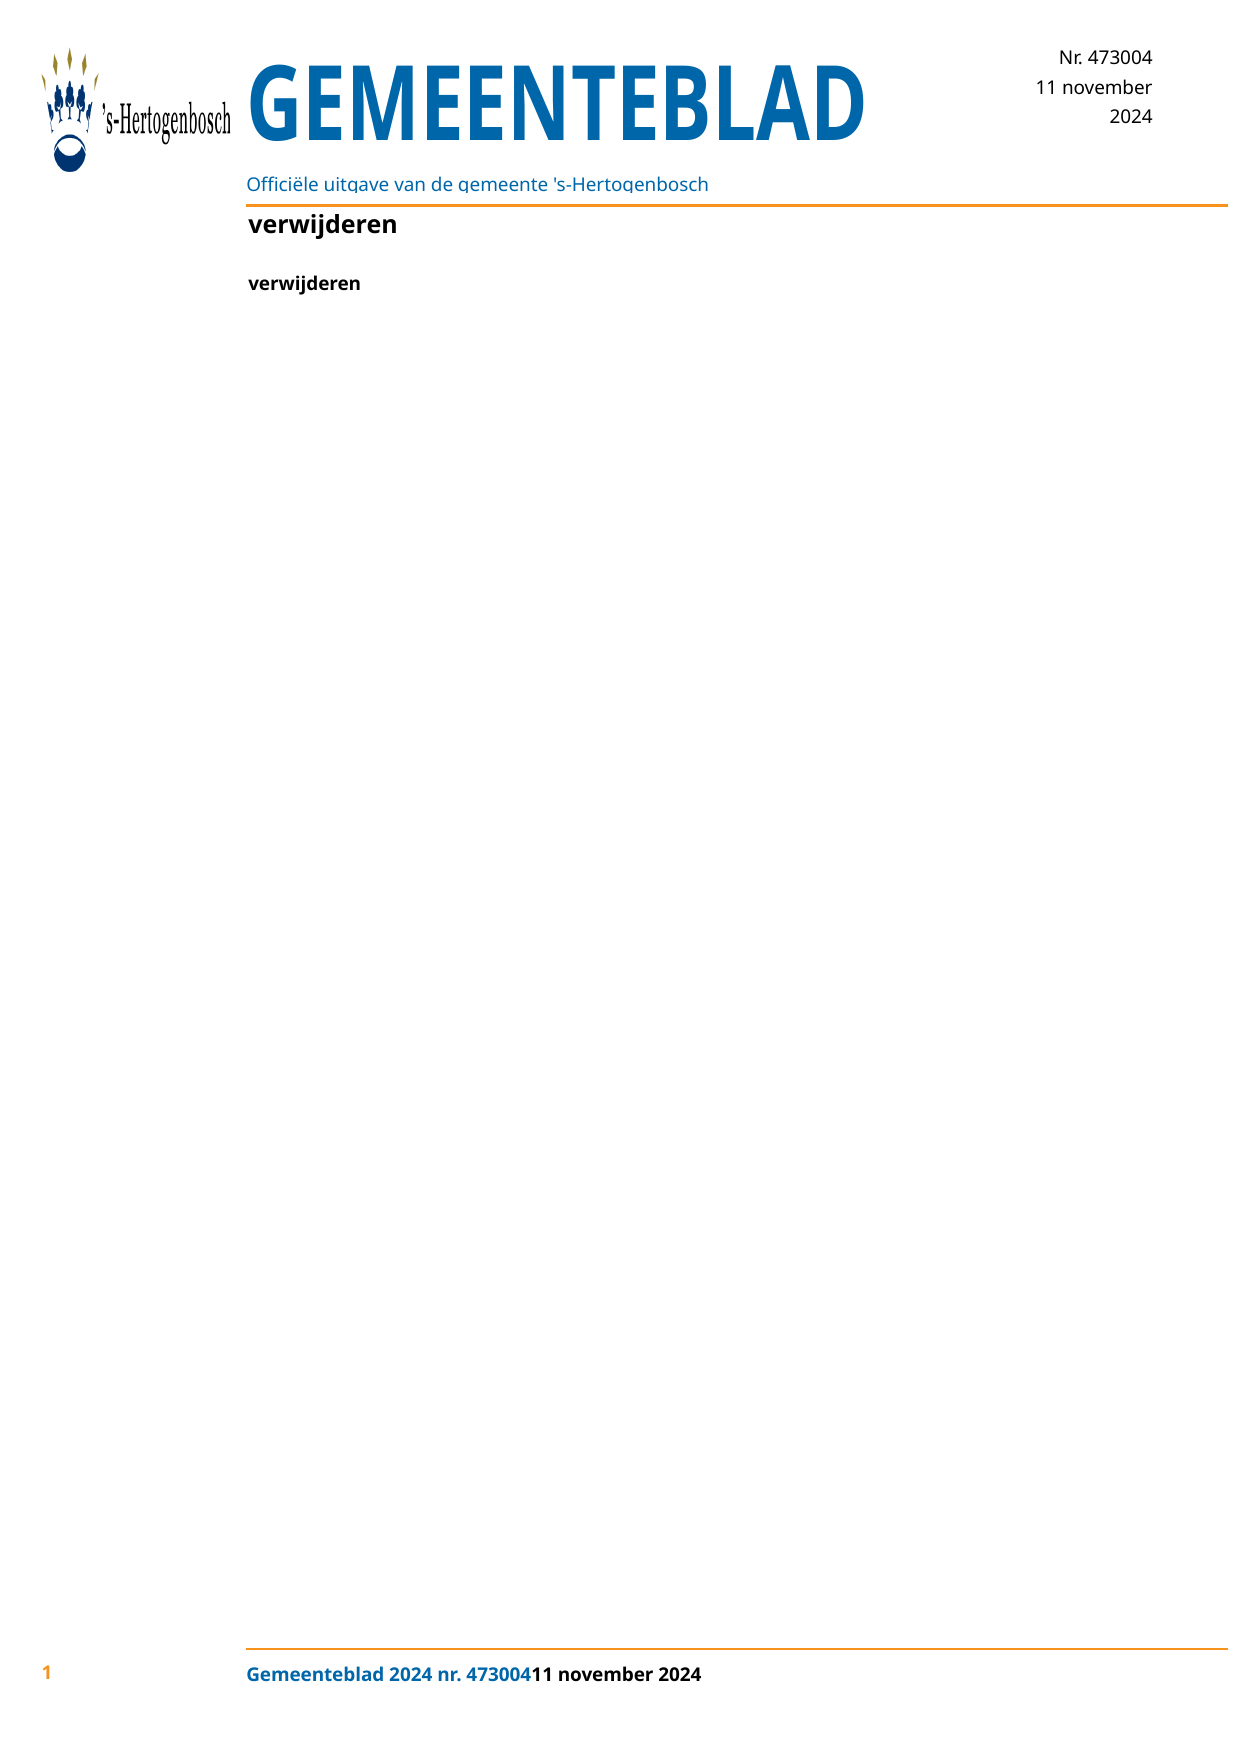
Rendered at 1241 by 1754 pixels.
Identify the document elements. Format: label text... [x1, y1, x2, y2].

text verwijderen [248, 207, 1152, 241]
text verwijderen [248, 270, 1152, 296]
picture [41, 47, 231, 172]
